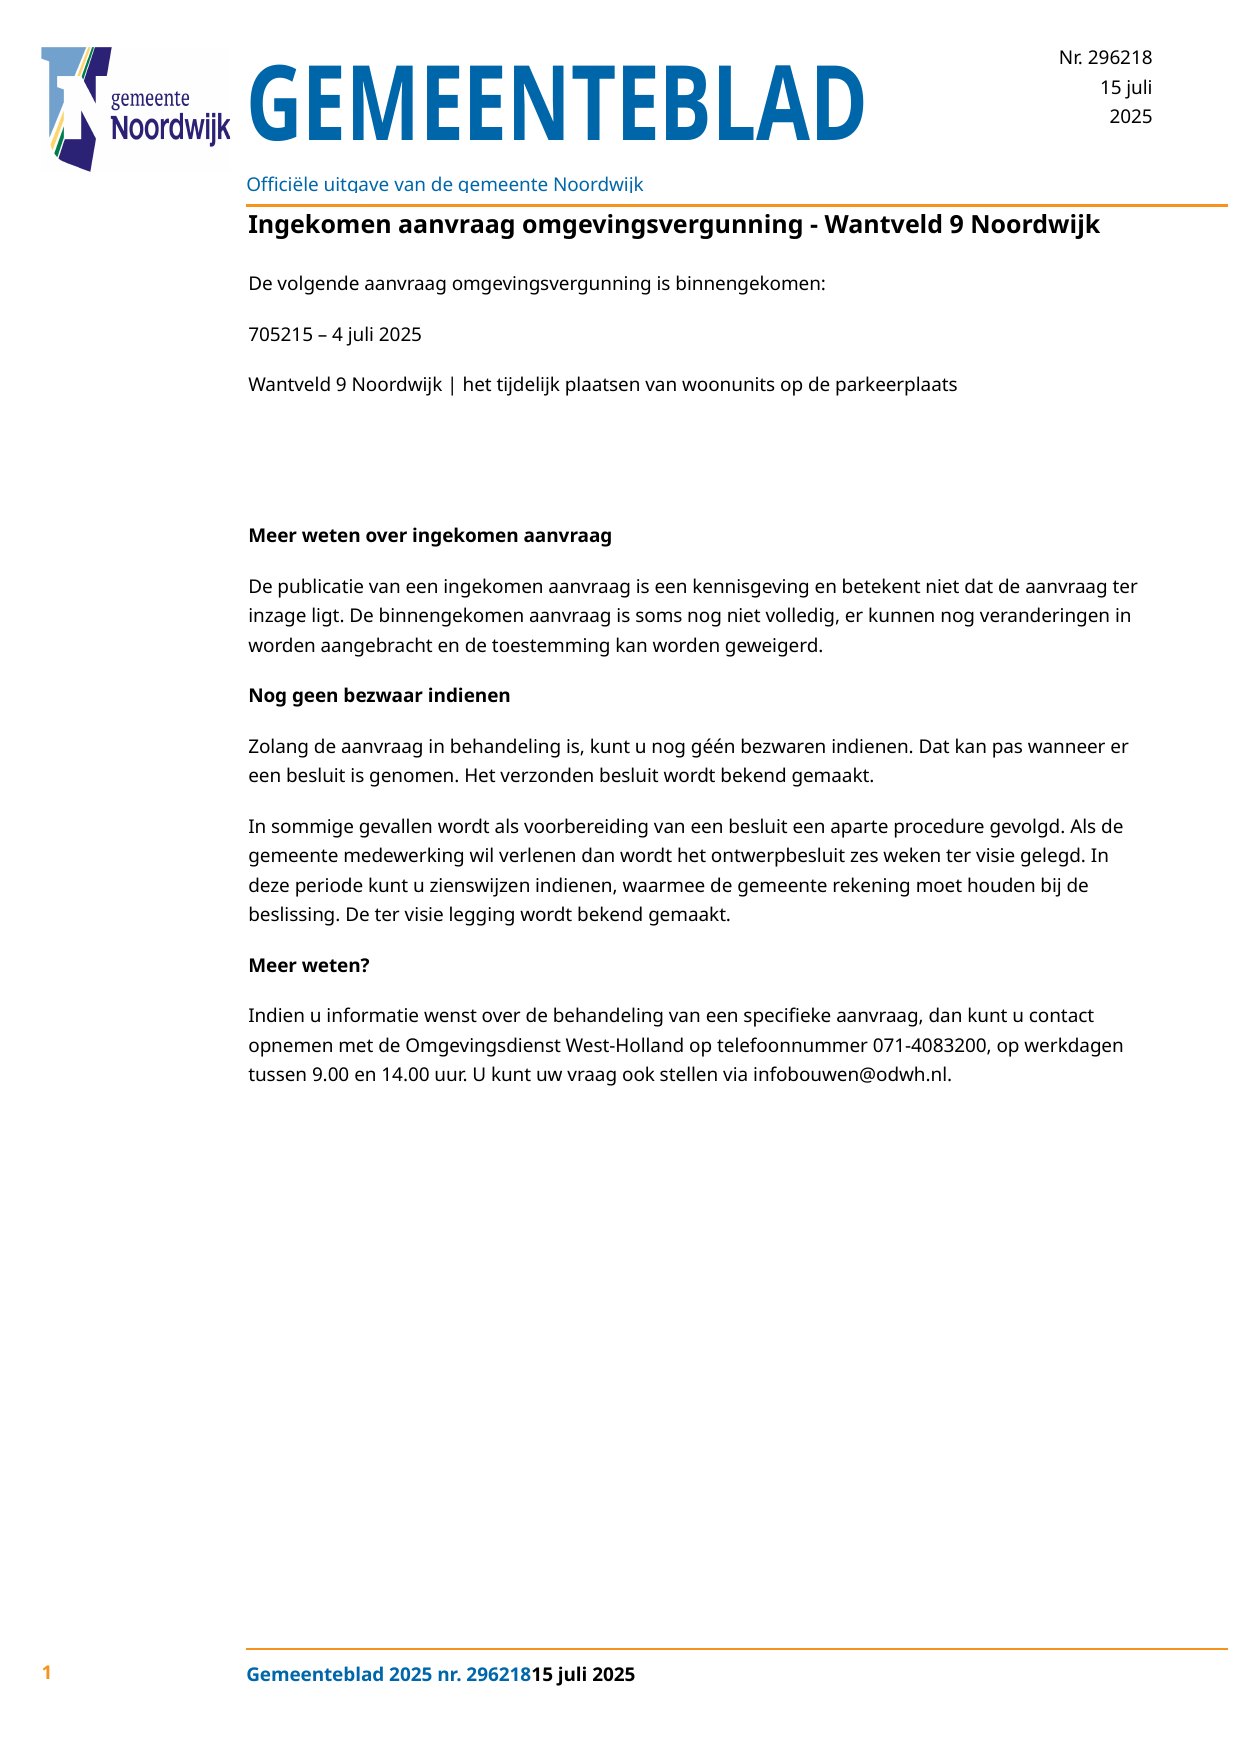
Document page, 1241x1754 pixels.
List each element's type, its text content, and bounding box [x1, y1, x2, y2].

text Wantveld 9 Noordwijk | het tijdelijk plaatsen van woonunits op de parkeerplaats [248, 371, 1152, 397]
text De publicatie van een ingekomen aanvraag is een kennisgeving en betekent niet dat de aanvraag ter inzage ligt. De binnengekomen aanvraag is soms nog niet volledig, er kunnen nog veranderingen in worden aangebracht en de toestemming kan worden geweigerd. [248, 573, 1152, 658]
text Meer weten over ingekomen aanvraag [248, 522, 1152, 548]
text In sommige gevallen wordt als voorbereiding van een besluit een aparte procedure gevolgd. Als de gemeente medewerking wil verlenen dan wordt het ontwerpbesluit zes weken ter visie gelegd. In deze periode kunt u zienswijzen indienen, waarmee de gemeente rekening moet houden bij de beslissing. De ter visie legging wordt bekend gemaakt. [248, 813, 1152, 927]
picture [41, 47, 231, 172]
text De volgende aanvraag omgevingsvergunning is binnengekomen: [248, 270, 1152, 296]
text Indien u informatie wenst over de behandeling van een specifieke aanvraag, dan kunt u contact opnemen met de Omgevingsdienst West-Holland op telefoonnummer 071-4083200, op werkdagen tussen 9.00 en 14.00 uur. U kunt uw vraag ook stellen via infobouwen@odwh.nl. [248, 1002, 1152, 1087]
text 705215 – 4 juli 2025 [248, 321, 1152, 346]
text Ingekomen aanvraag omgevingsvergunning - Wantveld 9 Noordwijk [248, 207, 1152, 241]
text Nog geen bezwaar indienen [248, 682, 1152, 708]
text Meer weten? [248, 952, 1152, 978]
text Zolang de aanvraag in behandeling is, kunt u nog géén bezwaren indienen. Dat kan pas wanneer er een besluit is genomen. Het verzonden besluit wordt bekend gemaakt. [248, 733, 1152, 788]
